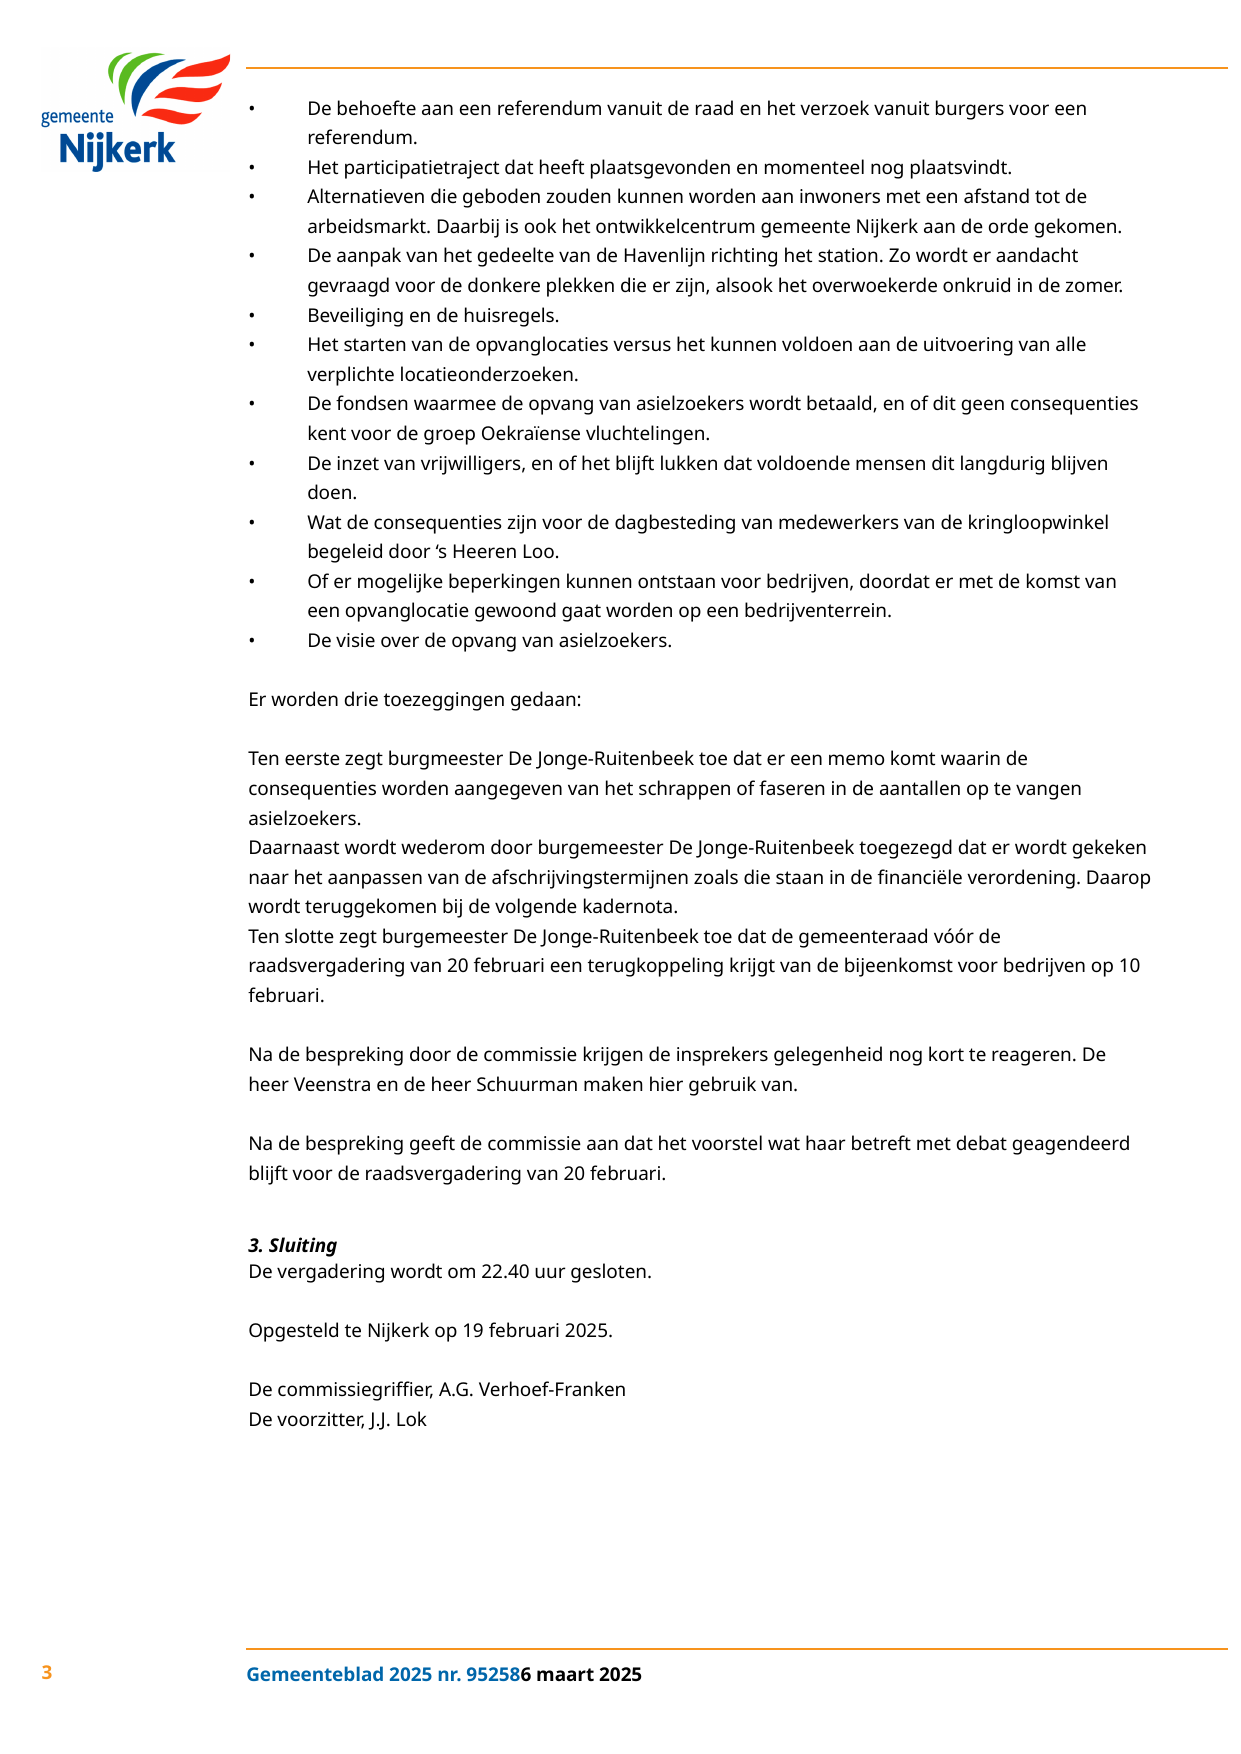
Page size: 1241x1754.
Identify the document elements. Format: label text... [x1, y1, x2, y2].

text Opgesteld te Nijkerk op 19 februari 2025. [248, 1317, 1152, 1343]
text 3. Sluiting [248, 1232, 1152, 1258]
text De commissiegriffier, A.G. Verhoef-Franken [248, 1377, 1152, 1402]
list De aanpak van het gedeelte van de Havenlijn richting het station. Zo wordt er aandacht gevraagd voor de donkere plekken die er zijn, alsook het overwoekerde onkruid in de zomer. [248, 243, 1152, 298]
list Het participatietraject dat heeft plaatsgevonden en momenteel nog plaatsvindt. [248, 154, 1152, 180]
list De fondsen waarmee de opvang van asielzoekers wordt betaald, en of dit geen consequenties kent voor de groep Oekraïense vluchtelingen. [248, 391, 1152, 446]
text Ten eerste zegt burgmeester De Jonge-Ruitenbeek toe dat er een memo komt waarin de consequenties worden aangegeven van het schrappen of faseren in de aantallen op te vangen asielzoekers. [248, 746, 1152, 831]
text Daarnaast wordt wederom door burgemeester De Jonge-Ruitenbeek toegezegd dat er wordt gekeken naar het aanpassen van de afschrijvingstermijnen zoals die staan in de financiële verordening. Daarop wordt teruggekomen bij de volgende kadernota. [248, 834, 1152, 919]
text Na de bespreking door de commissie krijgen de insprekers gelegenheid nog kort te reageren. De heer Veenstra en de heer Schuurman maken hier gebruik van. [248, 1041, 1152, 1097]
text Ten slotte zegt burgemeester De Jonge-Ruitenbeek toe dat de gemeenteraad vóór de raadsvergadering van 20 februari een terugkoppeling krijgt van de bijeenkomst voor bedrijven op 10 februari. [248, 923, 1152, 1008]
text De vergadering wordt om 22.40 uur gesloten. [248, 1258, 1152, 1284]
text Na de bespreking geeft de commissie aan dat het voorstel wat haar betreft met debat geagendeerd blijft voor de raadsvergadering van 20 februari. [248, 1130, 1152, 1186]
text Er worden drie toezeggingen gedaan: [248, 686, 1152, 712]
list De behoefte aan een referendum vanuit de raad en het verzoek vanuit burgers voor een referendum. [248, 95, 1152, 150]
text De voorzitter, J.J. Lok [248, 1406, 1152, 1432]
list Alternatieven die geboden zouden kunnen worden aan inwoners met een afstand tot de arbeidsmarkt. Daarbij is ook het ontwikkelcentrum gemeente Nijkerk aan de orde gekomen. [248, 183, 1152, 239]
list Of er mogelijke beperkingen kunnen ontstaan voor bedrijven, doordat er met de komst van een opvanglocatie gewoond gaat worden op een bedrijventerrein. [248, 568, 1152, 623]
picture [41, 47, 231, 172]
list Wat de consequenties zijn voor de dagbesteding van medewerkers van de kringloopwinkel begeleid door ‘s Heeren Loo. [248, 509, 1152, 564]
list De visie over de opvang van asielzoekers. [248, 627, 1152, 653]
list Beveiliging en de huisregels. [248, 302, 1152, 328]
list De inzet van vrijwilligers, en of het blijft lukken dat voldoende mensen dit langdurig blijven doen. [248, 450, 1152, 505]
list Het starten van de opvanglocaties versus het kunnen voldoen aan de uitvoering van alle verplichte locatieonderzoeken. [248, 331, 1152, 387]
